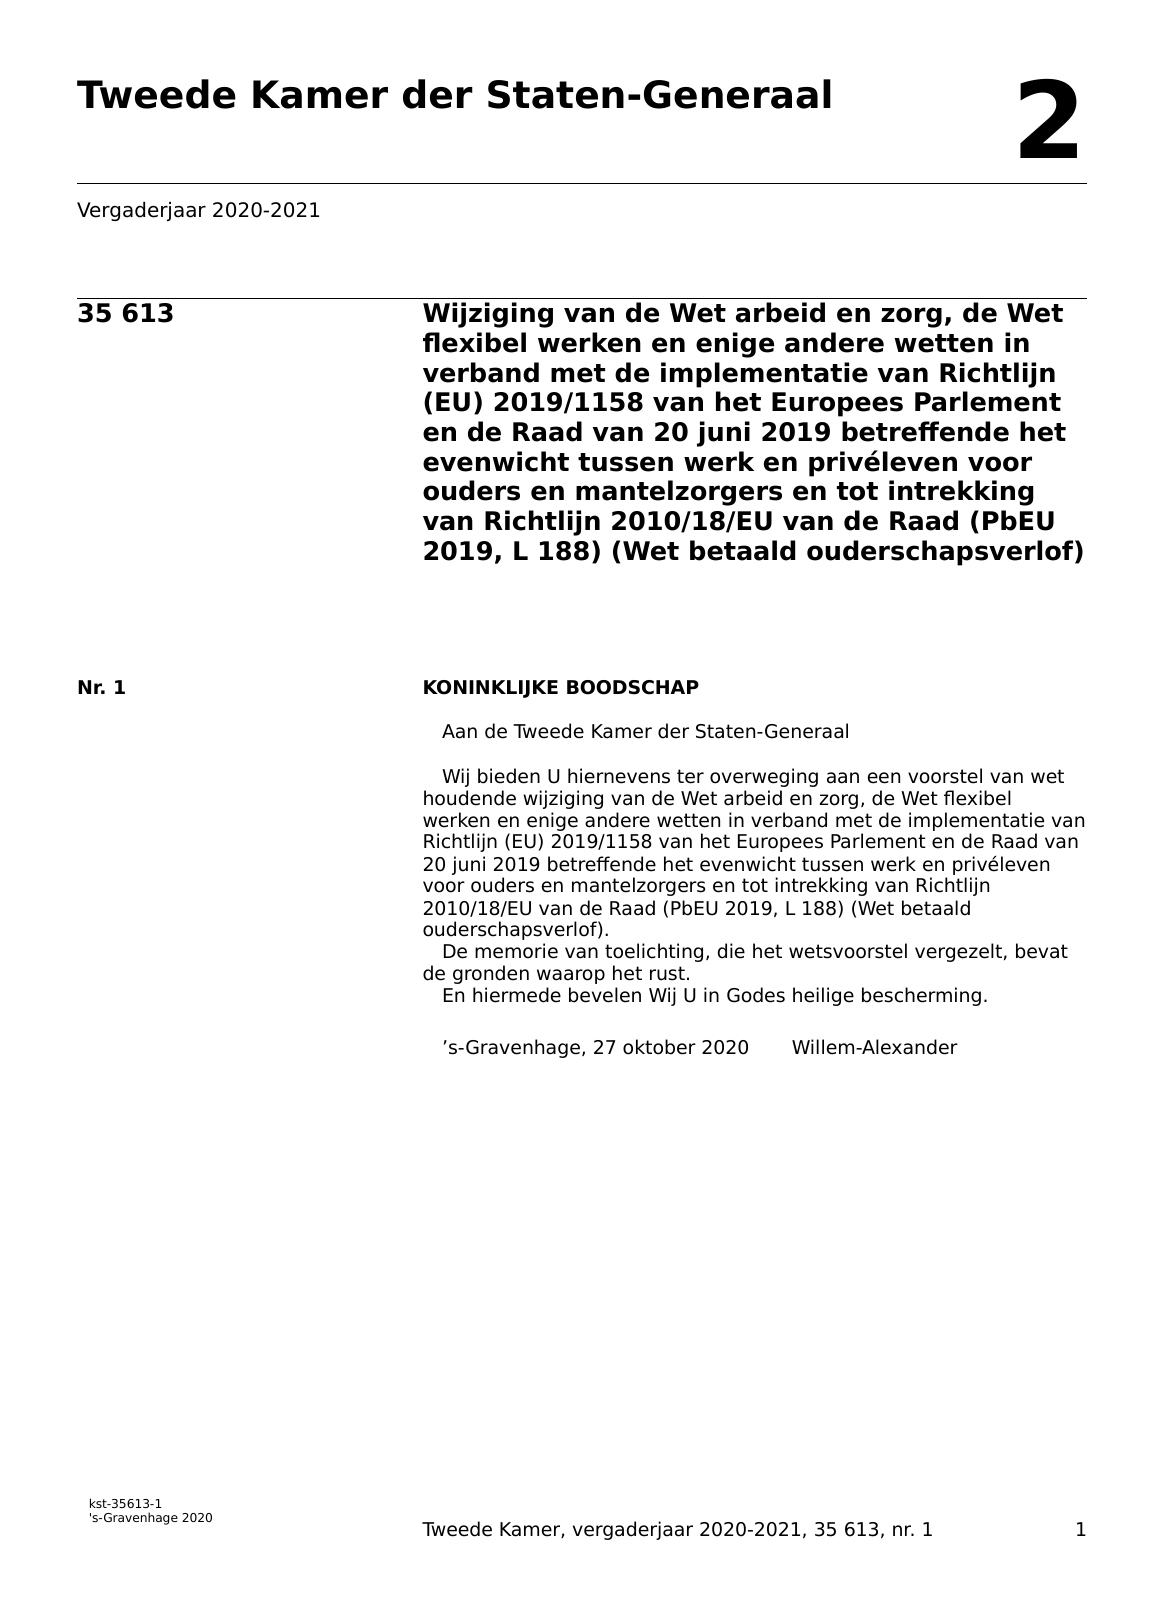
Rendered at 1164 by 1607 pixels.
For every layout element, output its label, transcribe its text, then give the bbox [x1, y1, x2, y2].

subtitle Nr. 1 KONINKLIJKE BOODSCHAP [77, 677, 1087, 699]
subtitle 35 613 Wijziging van de Wet arbeid en zorg, de Wet flexibel werken en enige andere wetten in verband met de implementatie van Richtlijn (EU) 2019/1158 van het Europees Parlement en de Raad van 20 juni 2019 betreffende het evenwicht tussen werk en privéleven voor ouders en mantelzorgers en tot intrekking van Richtlijn 2010/18/EU van de Raad (PbEU 2019, L 188) (Wet betaald ouderschapsverlof) [77, 299, 1087, 566]
text kst-35613-1 [88, 1497, 323, 1511]
text ’s-Gravenhage, 27 oktober 2020 Willem-Alexander [422, 1037, 1087, 1059]
table_header Tweede Kamer der Staten-Generaal [77, 59, 886, 183]
text 's-Gravenhage 2020 [88, 1511, 323, 1525]
table_cell Vergaderjaar 2020-2021 [77, 184, 1087, 298]
text De memorie van toelichting, die het wetsvoorstel vergezelt, bevat de gronden waarop het rust. [422, 941, 1087, 985]
text En hiermede bevelen Wij U in Godes heilige bescherming. [422, 985, 1087, 1007]
table_header 2 [886, 59, 1087, 183]
text Aan de Tweede Kamer der Staten-Generaal [422, 721, 1087, 743]
text Wij bieden U hiernevens ter overweging aan een voorstel van wet houdende wijziging van de Wet arbeid en zorg, de Wet flexibel werken en enige andere wetten in verband met de implementatie van Richtlijn (EU) 2019/1158 van het Europees Parlement en de Raad van 20 juni 2019 betreffende het evenwicht tussen werk en privéleven voor ouders en mantelzorgers en tot intrekking van Richtlijn 2010/18/EU van de Raad (PbEU 2019, L 188) (Wet betaald ouderschapsverlof). [422, 766, 1087, 941]
